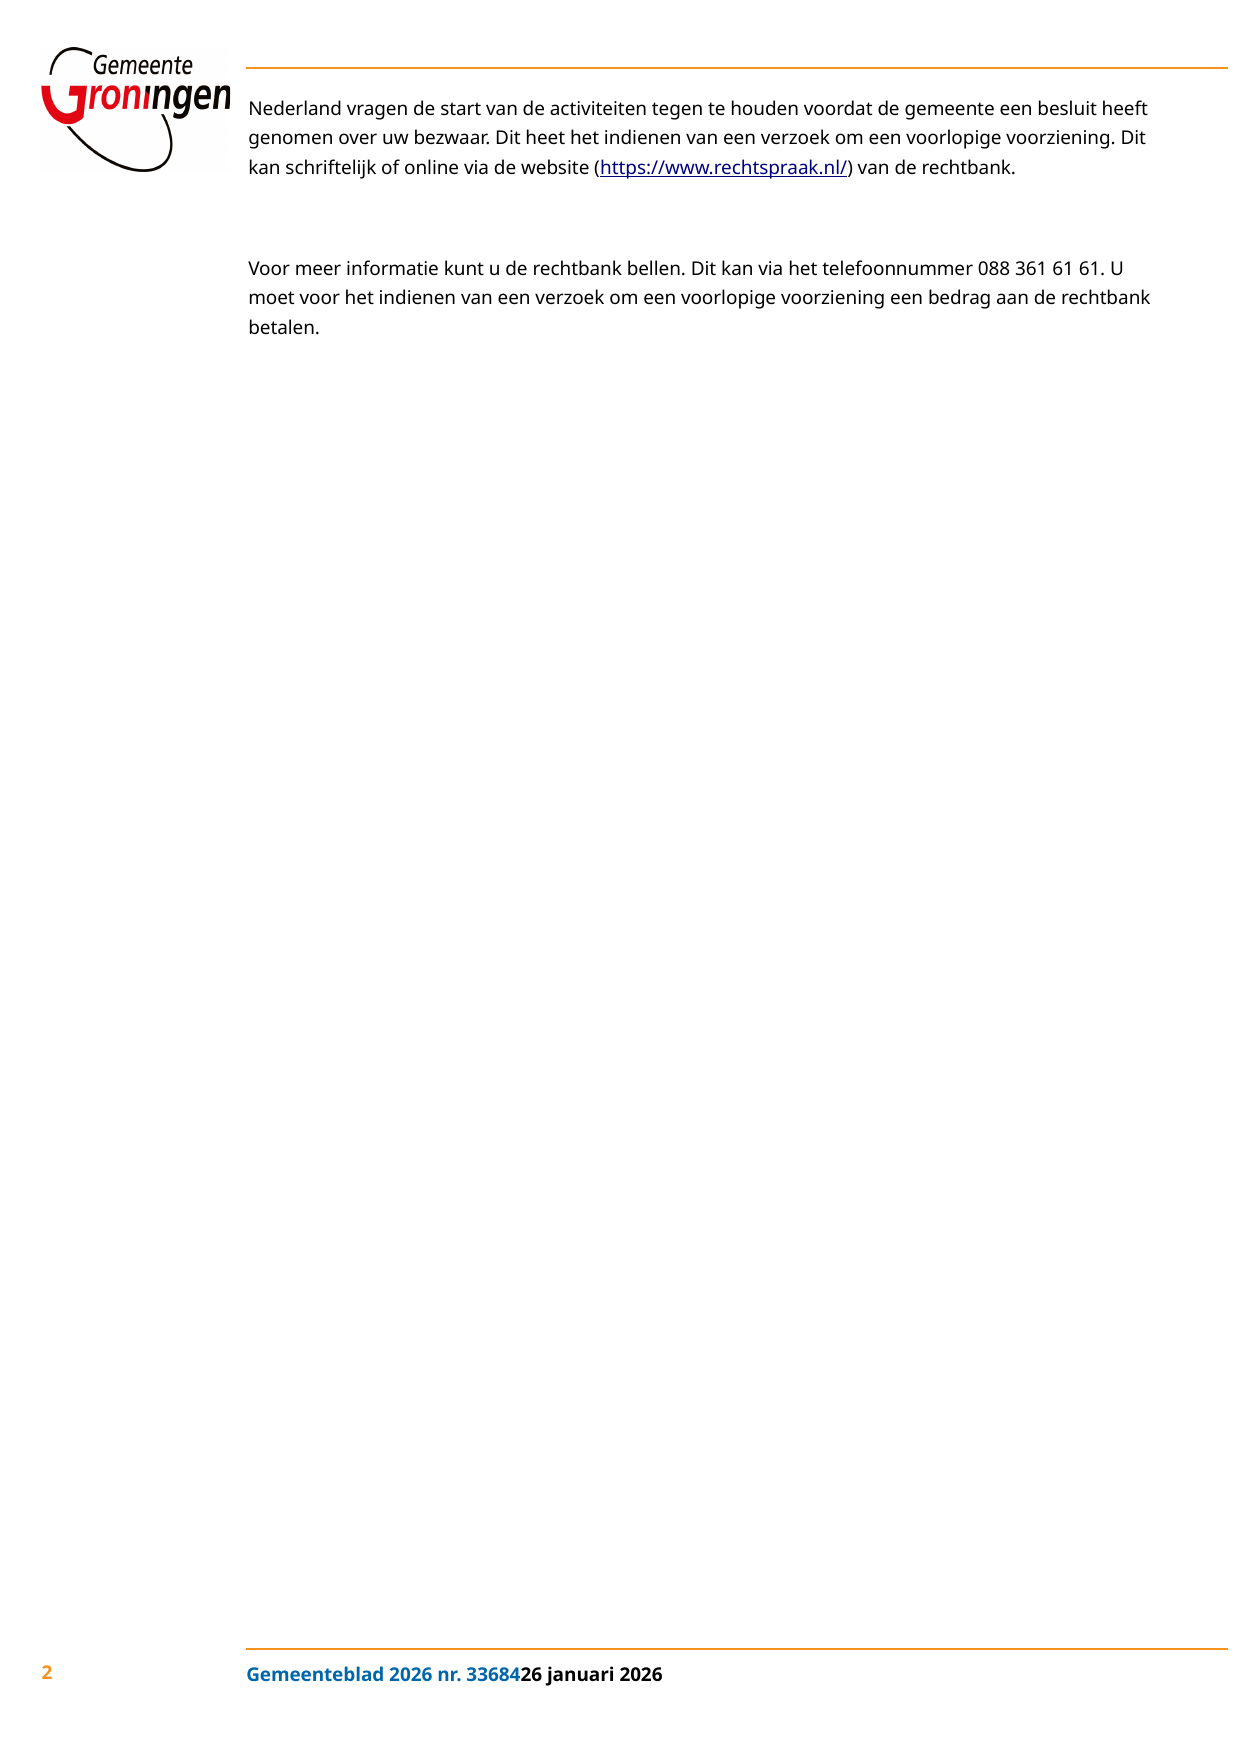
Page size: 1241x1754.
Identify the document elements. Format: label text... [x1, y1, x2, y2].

picture [41, 47, 231, 172]
text Voor meer informatie kunt u de rechtbank bellen. Dit kan via het telefoonnummer 088 361 61 61. U moet voor het indienen van een verzoek om een voorlopige voorziening een bedrag aan de rechtbank betalen. [248, 255, 1152, 340]
text Nederland vragen de start van de activiteiten tegen te houden voordat de gemeente een besluit heeft genomen over uw bezwaar. Dit heet het indienen van een verzoek om een voorlopige voorziening. Dit kan schriftelijk of online via de website (https://www.rechtspraak.nl/) van de rechtbank. [248, 95, 1152, 180]
